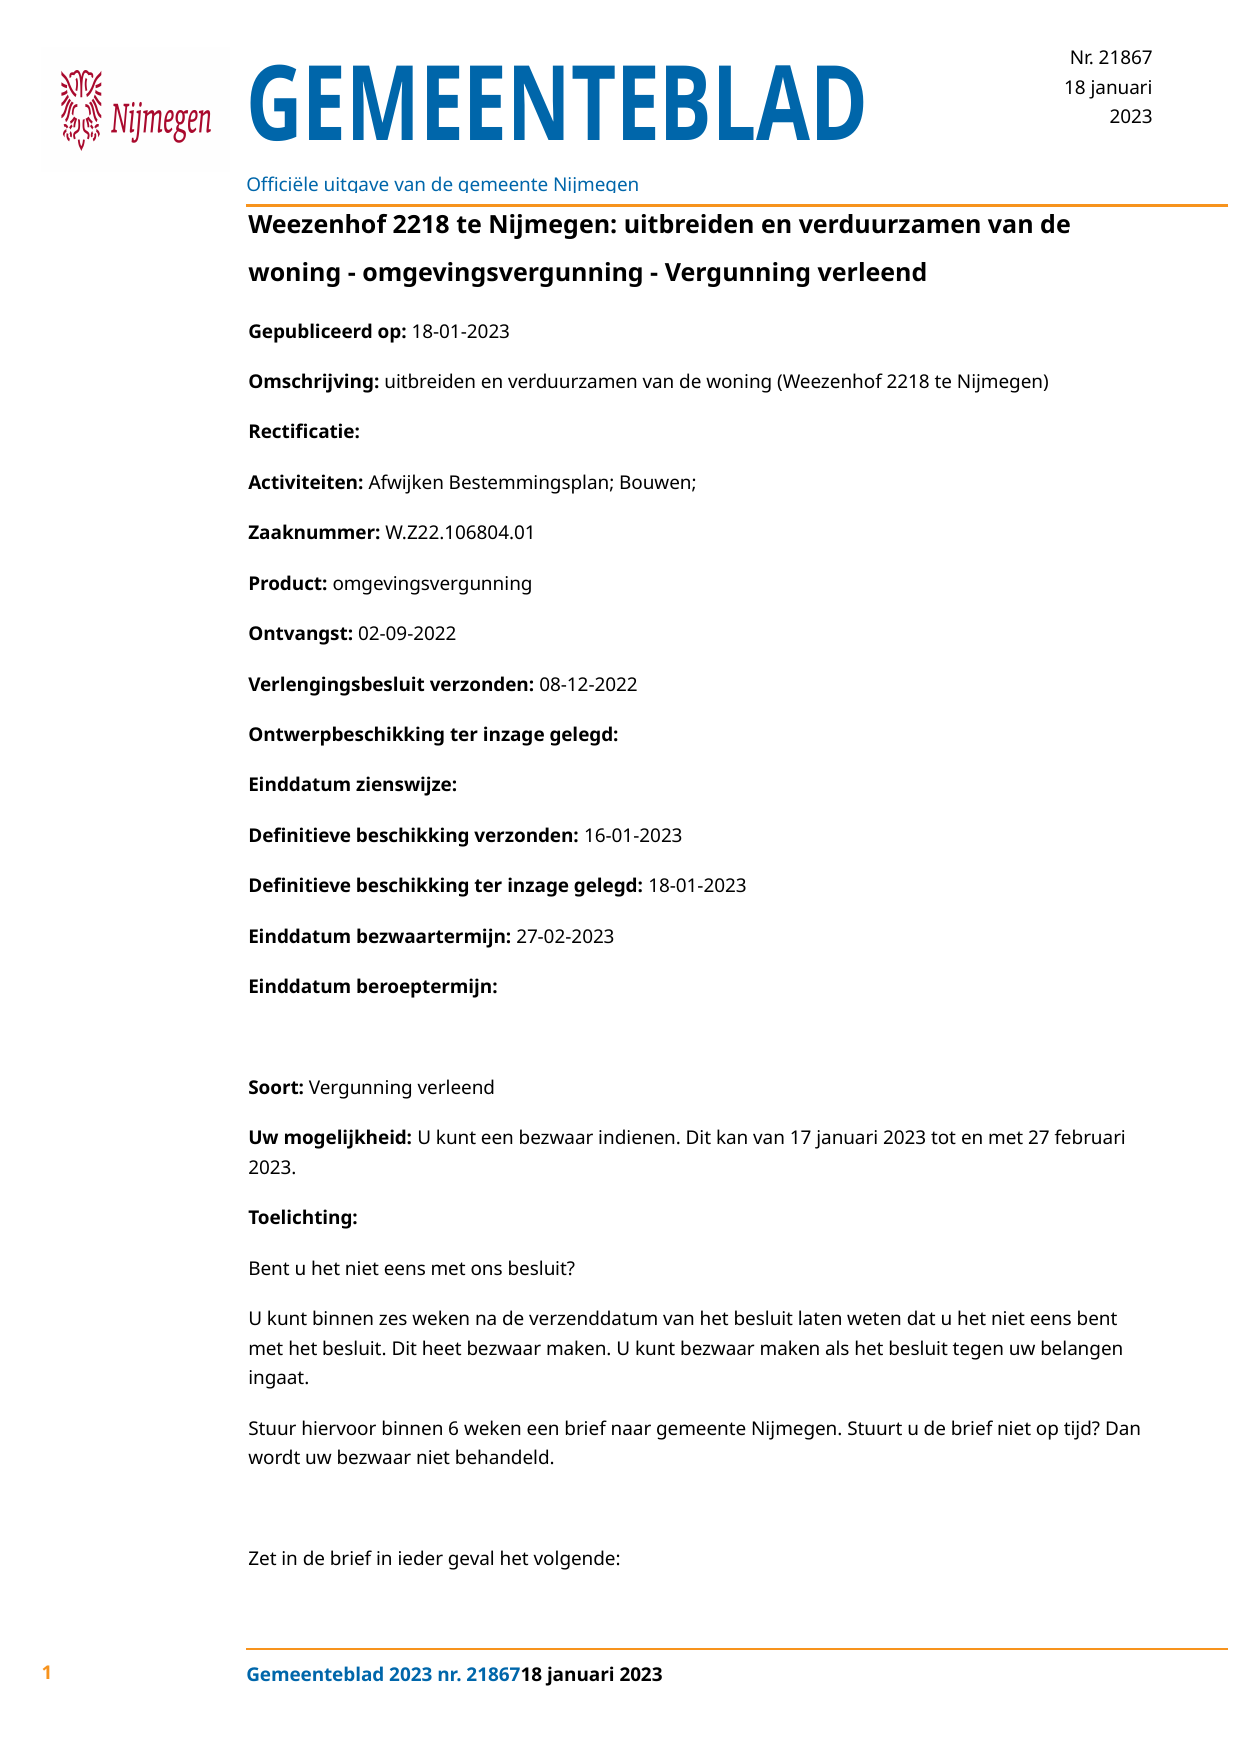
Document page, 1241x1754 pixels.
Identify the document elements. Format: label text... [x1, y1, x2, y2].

text Verlengingsbesluit verzonden: 08-12-2022 [248, 671, 1152, 697]
text Definitieve beschikking verzonden: 16-01-2023 [248, 822, 1152, 848]
text Toelichting: [248, 1204, 1152, 1230]
text Einddatum zienswijze: [248, 772, 1152, 797]
text Einddatum bezwaartermijn: 27-02-2023 [248, 923, 1152, 949]
picture [41, 47, 231, 172]
text Uw mogelijkheid: U kunt een bezwaar indienen. Dit kan van 17 januari 2023 tot en met 27 februari 2023. [248, 1124, 1152, 1180]
text Weezenhof 2218 te Nijmegen: uitbreiden en verduurzamen van de woning - omgevingsvergunning - Vergunning verleend [248, 207, 1152, 288]
text Rectificatie: [248, 419, 1152, 444]
text Bent u het niet eens met ons besluit? [248, 1255, 1152, 1281]
text Product: omgevingsvergunning [248, 570, 1152, 596]
text Activiteiten: Afwijken Bestemmingsplan; Bouwen; [248, 469, 1152, 495]
text Omschrijving: uitbreiden en verduurzamen van de woning (Weezenhof 2218 te Nijmegen) [248, 368, 1152, 394]
text Zet in de brief in ieder geval het volgende: [248, 1545, 1152, 1571]
text Ontvangst: 02-09-2022 [248, 620, 1152, 646]
text Stuur hiervoor binnen 6 weken een brief naar gemeente Nijmegen. Stuurt u de brief niet op tijd? Dan wordt uw bezwaar niet behandeld. [248, 1415, 1152, 1470]
text Zaaknummer: W.Z22.106804.01 [248, 519, 1152, 545]
text Einddatum beroeptermijn: [248, 973, 1152, 999]
text Ontwerpbeschikking ter inzage gelegd: [248, 721, 1152, 747]
text Definitieve beschikking ter inzage gelegd: 18-01-2023 [248, 872, 1152, 898]
text Soort: Vergunning verleend [248, 1074, 1152, 1100]
text U kunt binnen zes weken na de verzenddatum van het besluit laten weten dat u het niet eens bent met het besluit. Dit heet bezwaar maken. U kunt bezwaar maken als het besluit tegen uw belangen ingaat. [248, 1305, 1152, 1390]
text Gepubliceerd op: 18-01-2023 [248, 318, 1152, 344]
